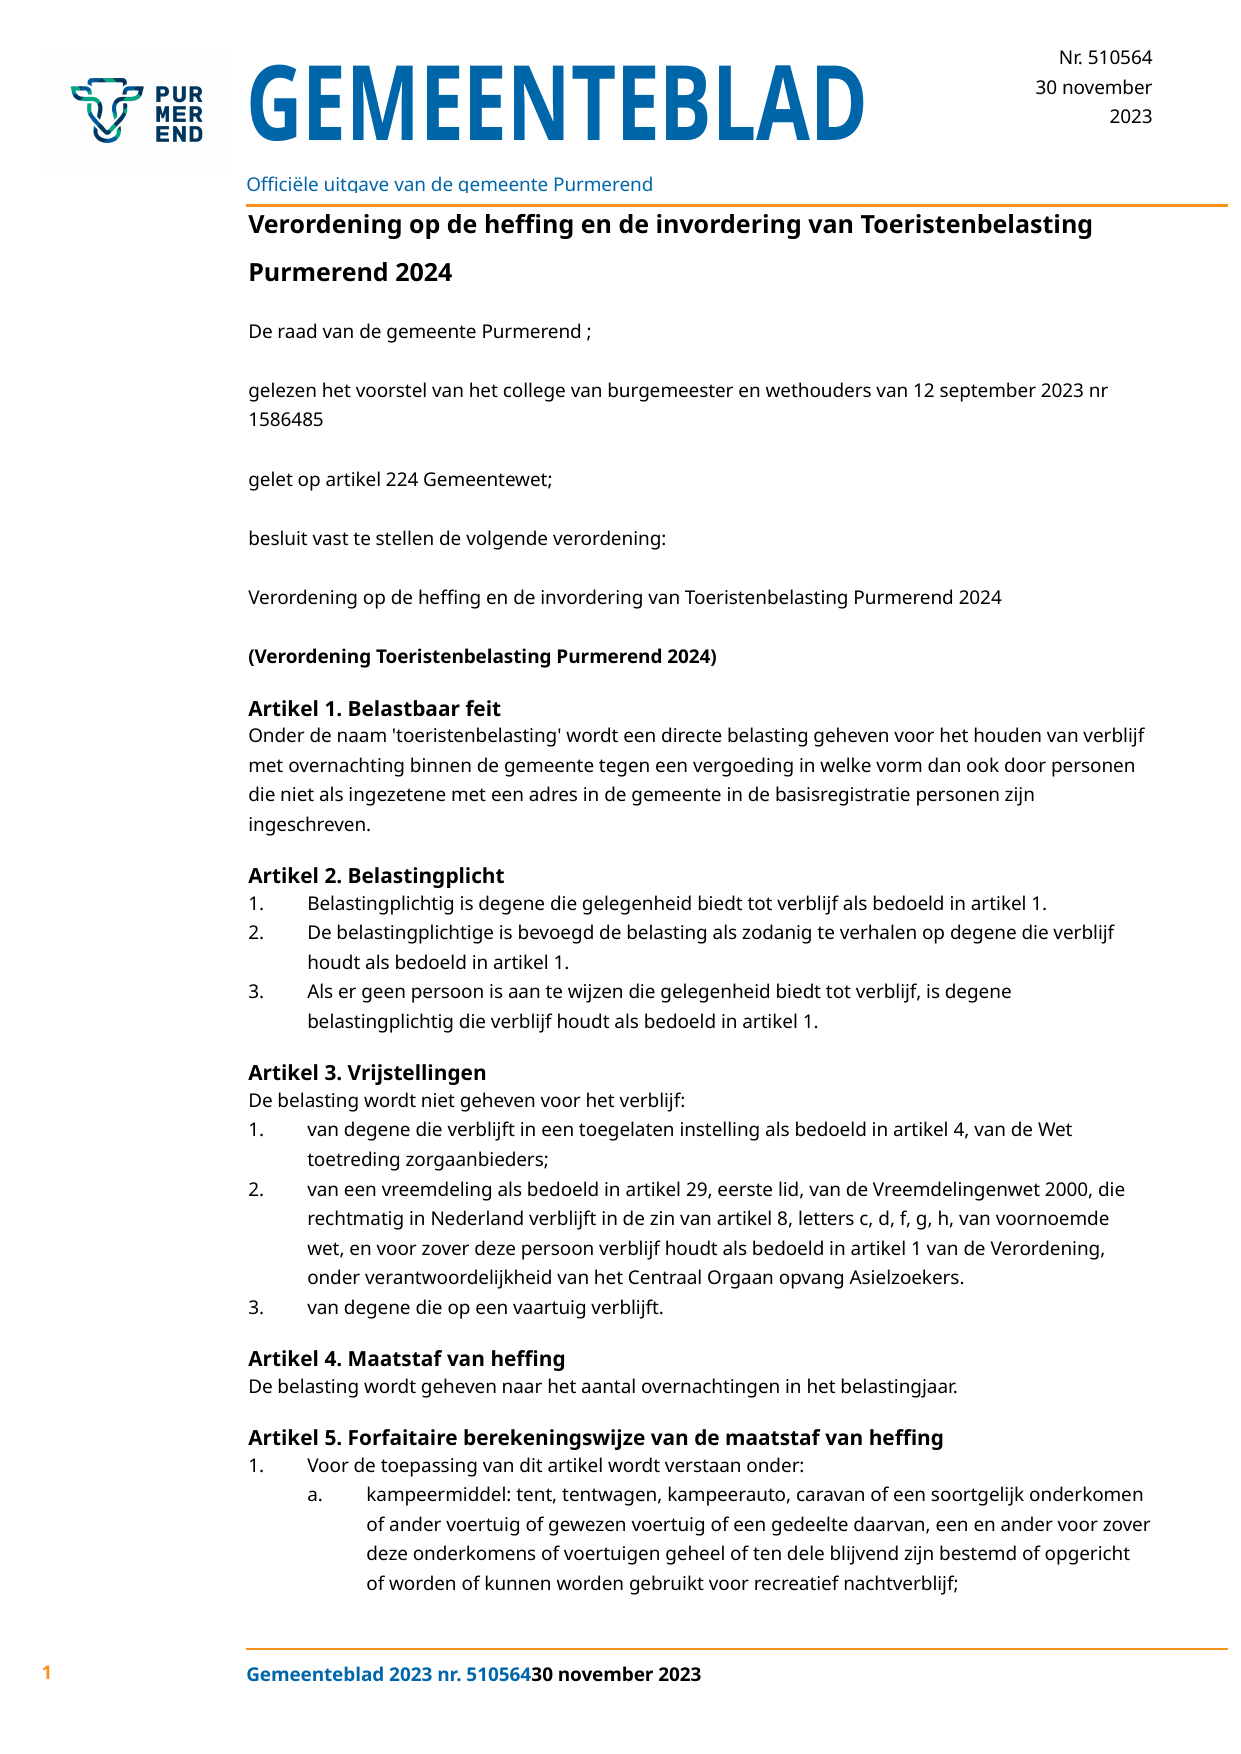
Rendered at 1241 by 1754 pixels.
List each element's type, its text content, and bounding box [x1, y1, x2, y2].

text besluit vast te stellen de volgende verordening: [248, 525, 1152, 551]
list van degene die verblijft in een toegelaten instelling als bedoeld in artikel 4, van de Wet toetreding zorgaanbieders; [248, 1117, 1152, 1172]
text De raad van de gemeente Purmerend ; [248, 318, 1152, 344]
text gelet op artikel 224 Gemeentewet; [248, 466, 1152, 492]
list Voor de toepassing van dit artikel wordt verstaan onder: [248, 1452, 1152, 1477]
list van een vreemdeling als bedoeld in artikel 29, eerste lid, van de Vreemdelingenwet 2000, die rechtmatig in Nederland verblijft in de zin van artikel 8, letters c, d, f, g, h, van voornoemde wet, en voor zover deze persoon verblijf houdt als bedoeld in artikel 1 van de Verordening, onder verantwoordelijkheid van het Centraal Orgaan opvang Asielzoekers. [248, 1176, 1152, 1290]
list De belastingplichtige is bevoegd de belasting als zodanig te verhalen op degene die verblijf houdt als bedoeld in artikel 1. [248, 919, 1152, 975]
text Verordening op de heffing en de invordering van Toeristenbelasting Purmerend 2024 [248, 207, 1152, 288]
picture [41, 47, 231, 172]
text gelezen het voorstel van het college van burgemeester en wethouders van 12 september 2023 nr 1586485 [248, 377, 1152, 432]
text Artikel 4. Maatstaf van heffing [248, 1344, 1152, 1373]
text Artikel 1. Belastbaar feit [248, 694, 1152, 722]
list Als er geen persoon is aan te wijzen die gelegenheid biedt tot verblijf, is degene belastingplichtig die verblijf houdt als bedoeld in artikel 1. [248, 978, 1152, 1034]
text Artikel 5. Forfaitaire berekeningswijze van de maatstaf van heffing [248, 1423, 1152, 1452]
list van degene die op een vaartuig verblijft. [248, 1294, 1152, 1320]
text Onder de naam 'toeristenbelasting' wordt een directe belasting geheven voor het houden van verblijf met overnachting binnen de gemeente tegen een vergoeding in welke vorm dan ook door personen die niet als ingezetene met een adres in de gemeente in de basisregistratie personen zijn ingeschreven. [248, 722, 1152, 837]
text Verordening op de heffing en de invordering van Toeristenbelasting Purmerend 2024 [248, 584, 1152, 610]
text (Verordening Toeristenbelasting Purmerend 2024) [248, 643, 1152, 669]
text Artikel 3. Vrijstellingen [248, 1058, 1152, 1087]
list Belastingplichtig is degene die gelegenheid biedt tot verblijf als bedoeld in artikel 1. [248, 890, 1152, 916]
list kampeermiddel: tent, tentwagen, kampeerauto, caravan of een soortgelijk onderkomen of ander voertuig of gewezen voertuig of een gedeelte daarvan, een en ander voor zover deze onderkomens of voertuigen geheel of ten dele blijvend zijn bestemd of opgericht of worden of kunnen worden gebruikt voor recreatief nachtverblijf; [307, 1481, 1152, 1596]
text De belasting wordt niet geheven voor het verblijf: [248, 1087, 1152, 1113]
text De belasting wordt geheven naar het aantal overnachtingen in het belastingjaar. [248, 1373, 1152, 1399]
text Artikel 2. Belastingplicht [248, 861, 1152, 890]
